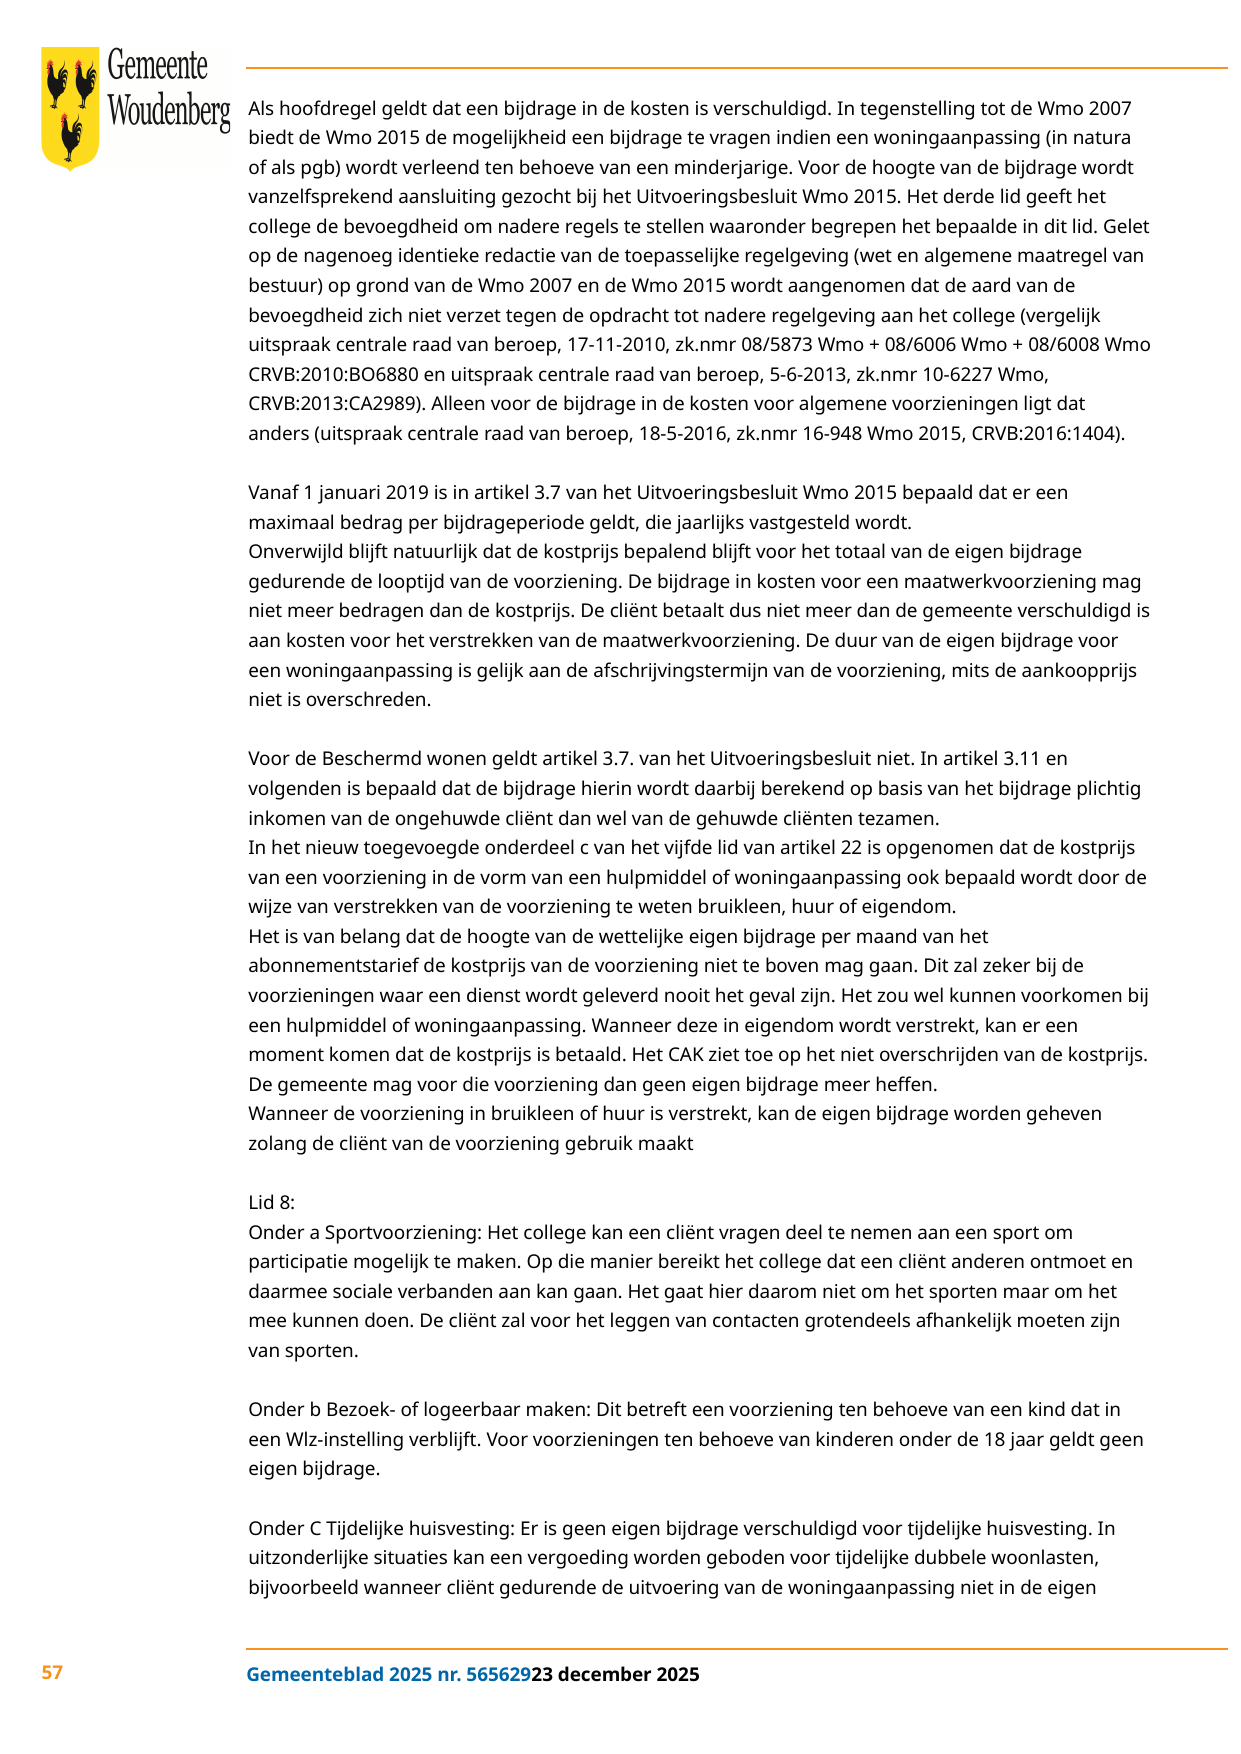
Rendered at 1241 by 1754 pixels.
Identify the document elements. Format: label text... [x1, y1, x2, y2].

picture [41, 47, 231, 172]
text Voor de Beschermd wonen geldt artikel 3.7. van het Uitvoeringsbesluit niet. In artikel 3.11 en volgenden is bepaald dat de bijdrage hierin wordt daarbij berekend op basis van het bijdrage plichtig inkomen van de ongehuwde cliënt dan wel van de gehuwde cliënten tezamen. [248, 746, 1152, 831]
text Onder C Tijdelijke huisvesting: Er is geen eigen bijdrage verschuldigd voor tijdelijke huisvesting. In uitzonderlijke situaties kan een vergoeding worden geboden voor tijdelijke dubbele woonlasten, bijvoorbeeld wanneer cliënt gedurende de uitvoering van de woningaanpassing niet in de eigen [248, 1515, 1152, 1600]
text Als hoofdregel geldt dat een bijdrage in de kosten is verschuldigd. In tegenstelling tot de Wmo 2007 biedt de Wmo 2015 de mogelijkheid een bijdrage te vragen indien een woningaanpassing (in natura of als pgb) wordt verleend ten behoeve van een minderjarige. Voor de hoogte van de bijdrage wordt vanzelfsprekend aansluiting gezocht bij het Uitvoeringsbesluit Wmo 2015. Het derde lid geeft het college de bevoegdheid om nadere regels te stellen waaronder begrepen het bepaalde in dit lid. Gelet op de nagenoeg identieke redactie van de toepasselijke regelgeving (wet en algemene maatregel van bestuur) op grond van de Wmo 2007 en de Wmo 2015 wordt aangenomen dat de aard van de bevoegdheid zich niet verzet tegen de opdracht tot nadere regelgeving aan het college (vergelijk uitspraak centrale raad van beroep, 17-11-2010, zk.nmr 08/5873 Wmo + 08/6006 Wmo + 08/6008 Wmo CRVB:2010:BO6880 en uitspraak centrale raad van beroep, 5-6-2013, zk.nmr 10-6227 Wmo, CRVB:2013:CA2989). Alleen voor de bijdrage in de kosten voor algemene voorzieningen ligt dat anders (uitspraak centrale raad van beroep, 18-5-2016, zk.nmr 16-948 Wmo 2015, CRVB:2016:1404). [248, 95, 1152, 446]
text Onder b Bezoek- of logeerbaar maken: Dit betreft een voorziening ten behoeve van een kind dat in een Wlz-instelling verblijft. Voor voorzieningen ten behoeve van kinderen onder de 18 jaar geldt geen eigen bijdrage. [248, 1396, 1152, 1481]
text Onverwijld blijft natuurlijk dat de kostprijs bepalend blijft voor het totaal van de eigen bijdrage gedurende de looptijd van de voorziening. De bijdrage in kosten voor een maatwerkvoorziening mag niet meer bedragen dan de kostprijs. De cliënt betaalt dus niet meer dan de gemeente verschuldigd is aan kosten voor het verstrekken van de maatwerkvoorziening. De duur van de eigen bijdrage voor een woningaanpassing is gelijk aan de afschrijvingstermijn van de voorziening, mits de aankoopprijs niet is overschreden. [248, 538, 1152, 712]
text Het is van belang dat de hoogte van de wettelijke eigen bijdrage per maand van het abonnementstarief de kostprijs van de voorziening niet te boven mag gaan. Dit zal zeker bij de voorzieningen waar een dienst wordt geleverd nooit het geval zijn. Het zou wel kunnen voorkomen bij een hulpmiddel of woningaanpassing. Wanneer deze in eigendom wordt verstrekt, kan er een moment komen dat de kostprijs is betaald. Het CAK ziet toe op het niet overschrijden van de kostprijs. [248, 923, 1152, 1067]
text In het nieuw toegevoegde onderdeel c van het vijfde lid van artikel 22 is opgenomen dat de kostprijs van een voorziening in de vorm van een hulpmiddel of woningaanpassing ook bepaald wordt door de wijze van verstrekken van de voorziening te weten bruikleen, huur of eigendom. [248, 834, 1152, 919]
text Lid 8: [248, 1189, 1152, 1215]
text Onder a Sportvoorziening: Het college kan een cliënt vragen deel te nemen aan een sport om participatie mogelijk te maken. Op die manier bereikt het college dat een cliënt anderen ontmoet en daarmee sociale verbanden aan kan gaan. Het gaat hier daarom niet om het sporten maar om het mee kunnen doen. De cliënt zal voor het leggen van contacten grotendeels afhankelijk moeten zijn van sporten. [248, 1219, 1152, 1363]
text De gemeente mag voor die voorziening dan geen eigen bijdrage meer heffen. [248, 1071, 1152, 1097]
text Wanneer de voorziening in bruikleen of huur is verstrekt, kan de eigen bijdrage worden geheven zolang de cliënt van de voorziening gebruik maakt [248, 1101, 1152, 1156]
text Vanaf 1 januari 2019 is in artikel 3.7 van het Uitvoeringsbesluit Wmo 2015 bepaald dat er een maximaal bedrag per bijdrageperiode geldt, die jaarlijks vastgesteld wordt. [248, 479, 1152, 535]
